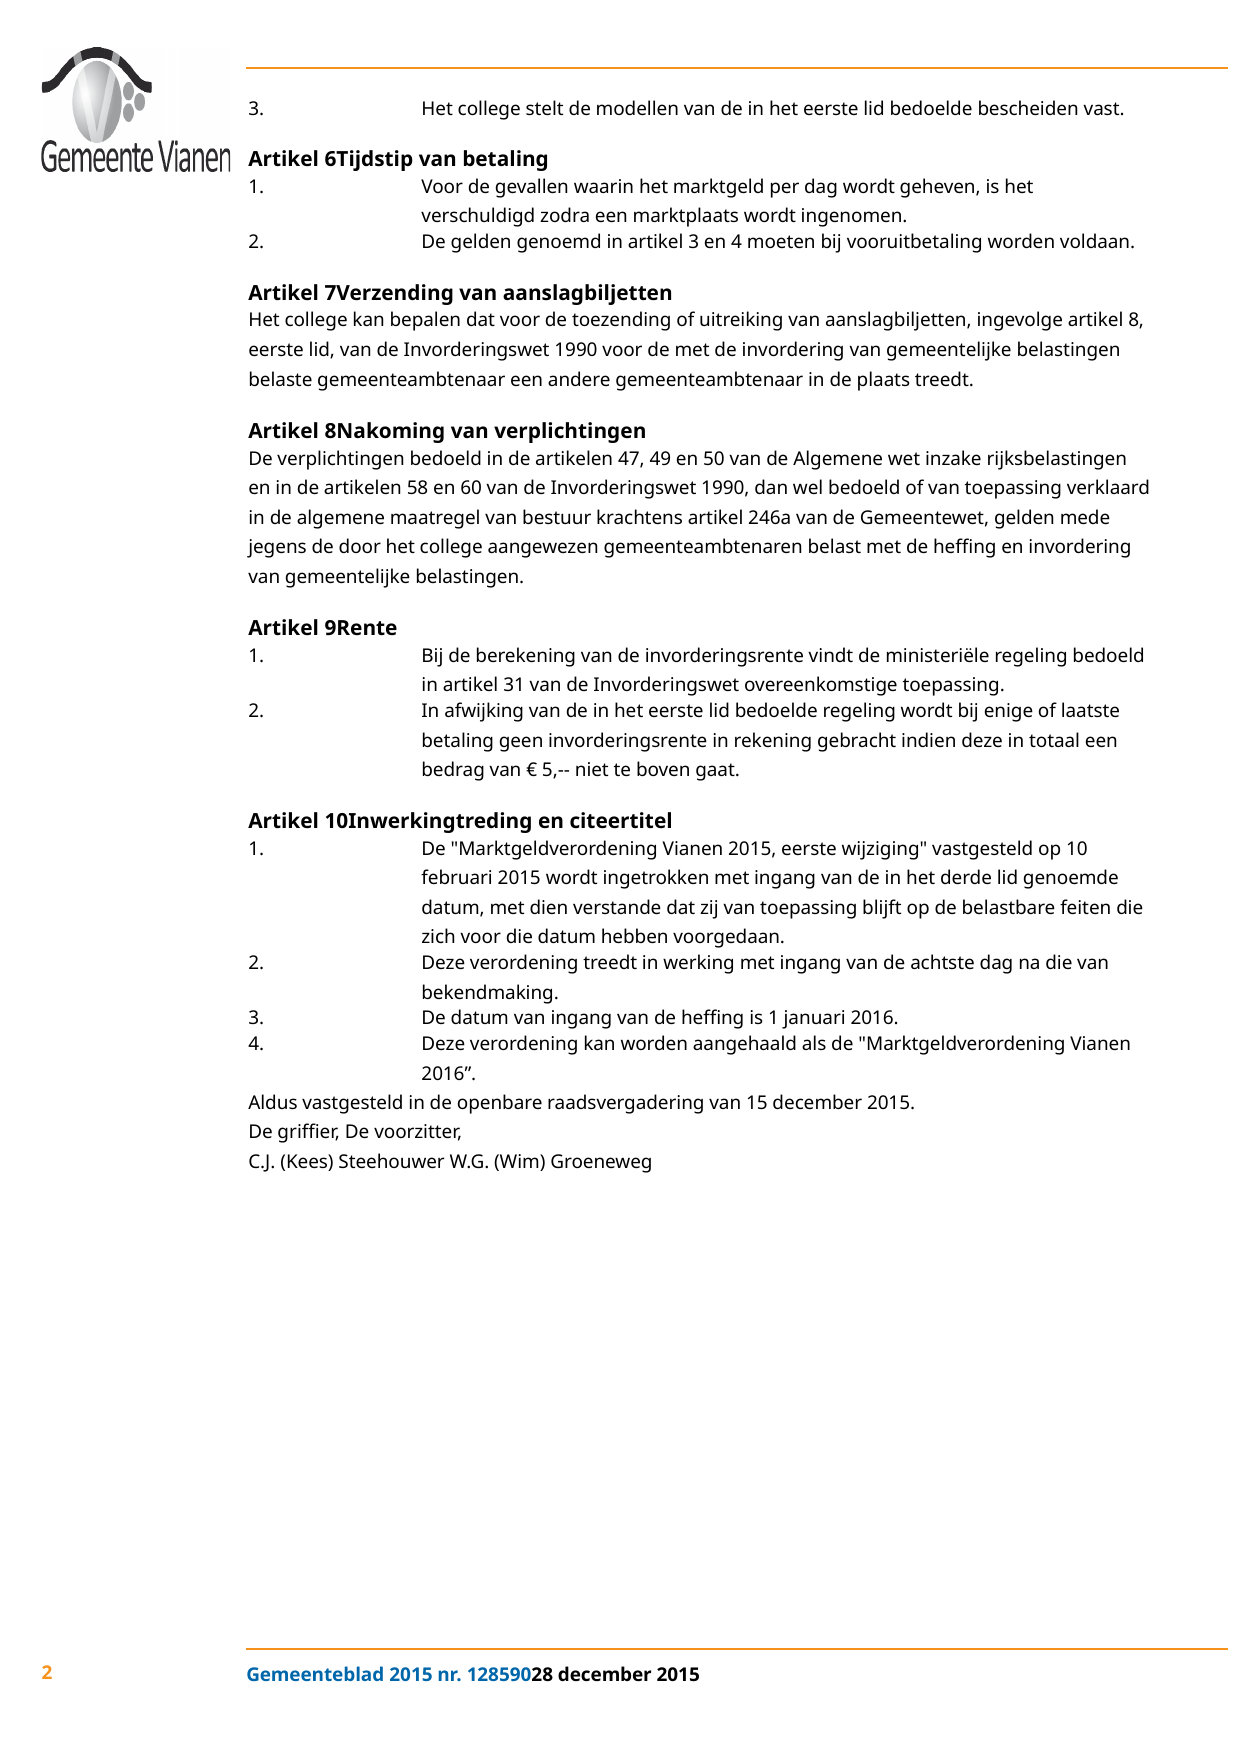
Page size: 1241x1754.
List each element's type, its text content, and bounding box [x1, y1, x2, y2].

table_cell 3. [248, 95, 421, 121]
table_cell Deze verordening treedt in werking met ingang van de achtste dag na die van bekendmaking. [421, 949, 1152, 1004]
text Artikel 6Tijdstip van betaling [248, 144, 1152, 173]
table_cell 2. [248, 949, 421, 1004]
text De verplichtingen bedoeld in de artikelen 47, 49 en 50 van de Algemene wet inzake rijksbelastingen en in de artikelen 58 en 60 van de Invorderingswet 1990, dan wel bedoeld of van toepassing verklaard in de algemene maatregel van bestuur krachtens artikel 246a van de Gemeentewet, gelden mede jegens de door het college aangewezen gemeenteambtenaren belast met de heffing en invordering van gemeentelijke belastingen. [248, 445, 1152, 589]
table_header 1. [248, 173, 421, 228]
text Aldus vastgesteld in de openbare raadsvergadering van 15 december 2015. [248, 1089, 1152, 1114]
text De griffier, De voorzitter, [248, 1118, 1152, 1144]
table_header Bij de berekening van de invorderingsrente vindt de ministeriële regeling bedoeld in artikel 31 van de Invorderingswet overeenkomstige toepassing. [421, 642, 1152, 697]
text Artikel 9Rente [248, 613, 1152, 642]
text Artikel 8Nakoming van verplichtingen [248, 416, 1152, 445]
table_cell 3. [248, 1005, 421, 1030]
text Artikel 10Inwerkingtreding en citeertitel [248, 806, 1152, 835]
table_header 1. [248, 642, 421, 697]
table_header De "Marktgeldverordening Vianen 2015, eerste wijziging" vastgesteld op 10 februari 2015 wordt ingetrokken met ingang van de in het derde lid genoemde datum, met dien verstande dat zij van toepassing blijft op de belastbare feiten die zich voor die datum hebben voorgedaan. [421, 835, 1152, 949]
text C.J. (Kees) Steehouwer W.G. (Wim) Groeneweg [248, 1148, 1152, 1174]
table_header Voor de gevallen waarin het marktgeld per dag wordt geheven, is het verschuldigd zodra een marktplaats wordt ingenomen. [421, 173, 1152, 228]
table_cell De datum van ingang van de heffing is 1 januari 2016. [421, 1005, 1152, 1030]
text Het college kan bepalen dat voor de toezending of uitreiking van aanslagbiljetten, ingevolge artikel 8, eerste lid, van de Invorderingswet 1990 voor de met de invordering van gemeentelijke belastingen belaste gemeenteambtenaar een andere gemeenteambtenaar in de plaats treedt. [248, 307, 1152, 392]
table_cell Het college stelt de modellen van de in het eerste lid bedoelde bescheiden vast. [421, 95, 1152, 121]
table_cell 4. [248, 1030, 421, 1086]
text Artikel 7Verzending van aanslagbiljetten [248, 278, 1152, 307]
table_cell In afwijking van de in het eerste lid bedoelde regeling wordt bij enige of laatste betaling geen invorderingsrente in rekening gebracht indien deze in totaal een bedrag van € 5,-- niet te boven gaat. [421, 697, 1152, 782]
table_cell 2. [248, 697, 421, 782]
table_cell Deze verordening kan worden aangehaald als de "Marktgeldverordening Vianen 2016”. [421, 1030, 1152, 1086]
table_cell De gelden genoemd in artikel 3 en 4 moeten bij vooruitbetaling worden voldaan. [421, 229, 1152, 254]
table_cell 2. [248, 229, 421, 254]
picture [41, 47, 231, 172]
table_header 1. [248, 835, 421, 949]
